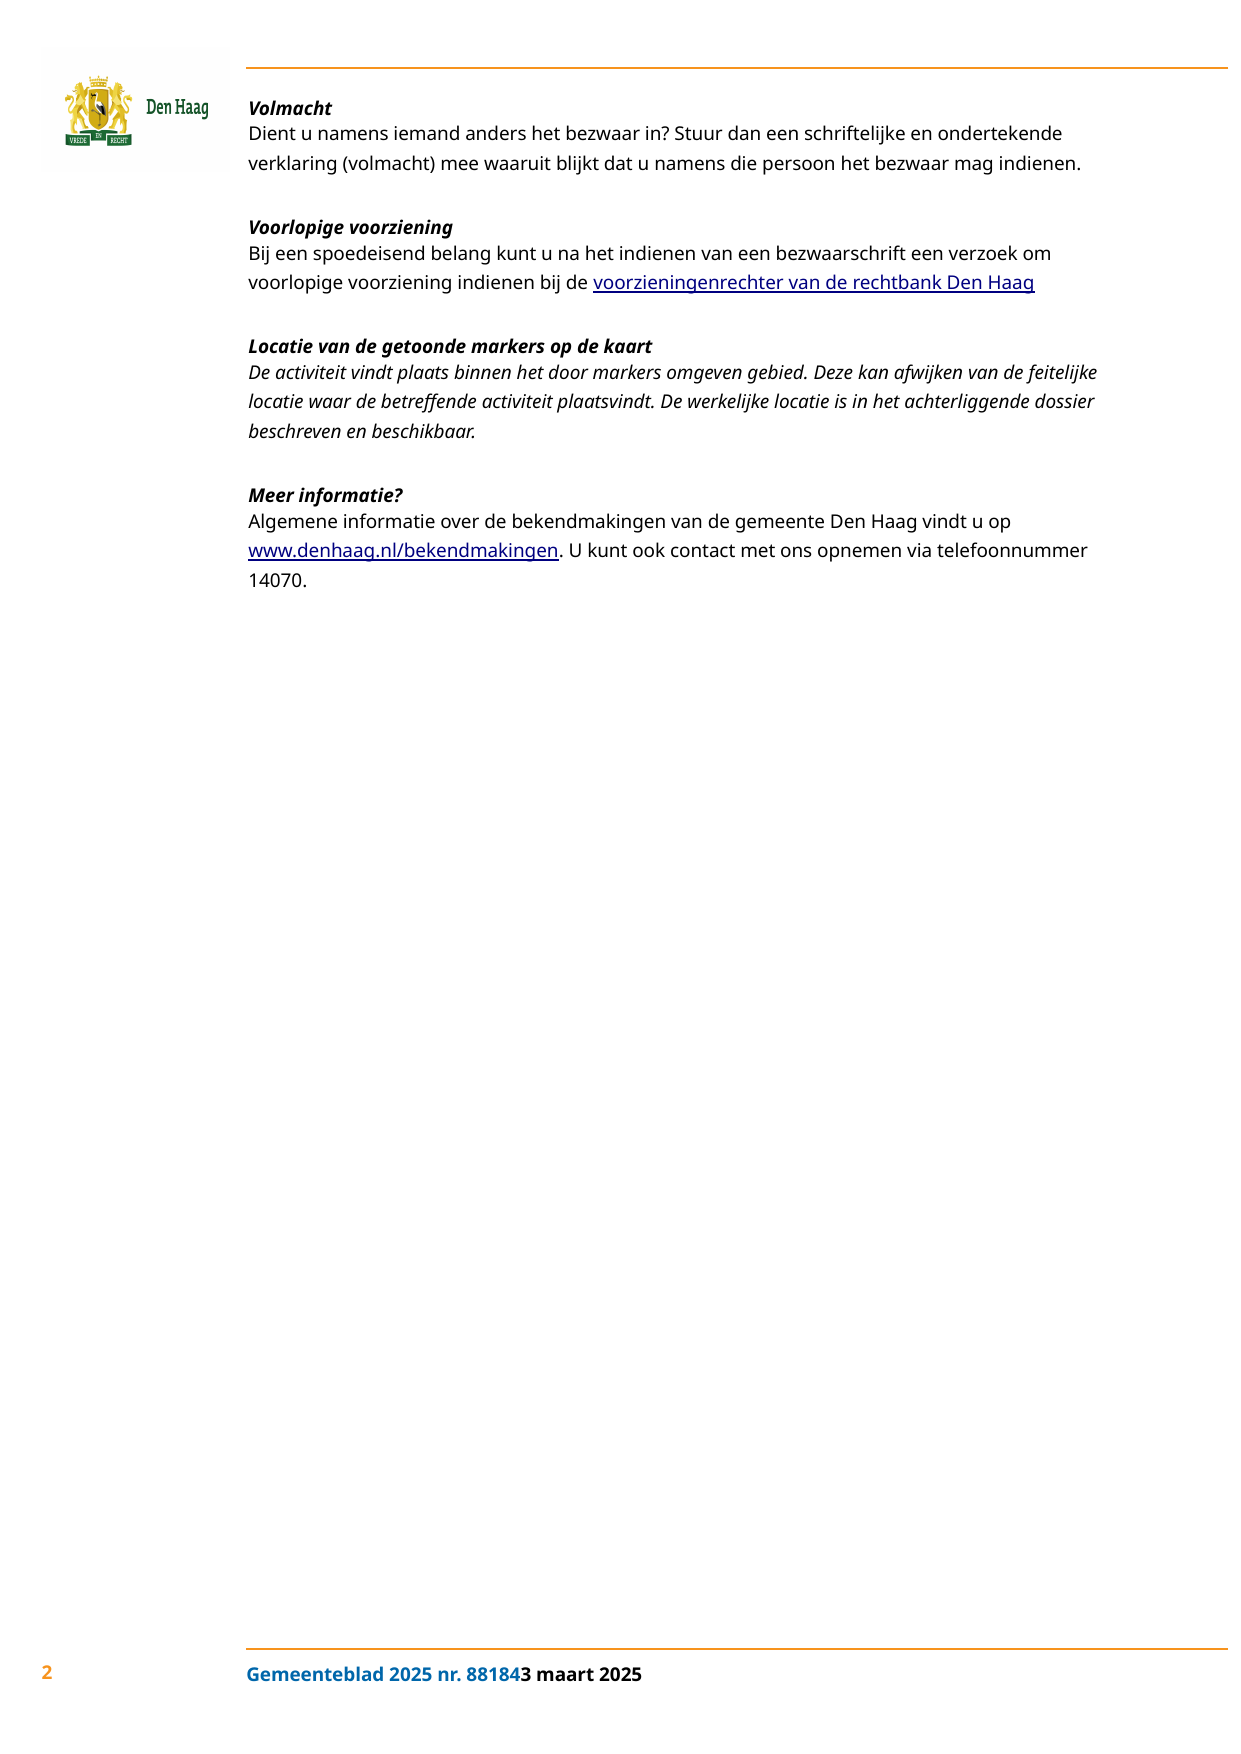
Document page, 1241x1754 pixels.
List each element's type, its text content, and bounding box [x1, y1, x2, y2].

text Locatie van de getoonde markers op de kaart [248, 333, 1152, 359]
text Volmacht [248, 95, 1152, 121]
text Voorlopige voorziening [248, 214, 1152, 240]
text De activiteit vindt plaats binnen het door markers omgeven gebied. Deze kan afwijken van de feitelijke locatie waar de betreffende activiteit plaatsvindt. De werkelijke locatie is in het achterliggende dossier beschreven en beschikbaar. [248, 359, 1152, 444]
text Bij een spoedeisend belang kunt u na het indienen van een bezwaarschrift een verzoek om voorlopige voorziening indienen bij de voorzieningenrechter van de rechtbank Den Haag [248, 240, 1152, 295]
text Dient u namens iemand anders het bezwaar in? Stuur dan een schriftelijke en ondertekende verklaring (volmacht) mee waaruit blijkt dat u namens die persoon het bezwaar mag indienen. [248, 121, 1152, 176]
picture [41, 47, 231, 172]
text Meer informatie? [248, 482, 1152, 508]
text Algemene informatie over de bekendmakingen van de gemeente Den Haag vindt u op www.denhaag.nl/bekendmakingen. U kunt ook contact met ons opnemen via telefoonnummer 14070. [248, 508, 1152, 593]
